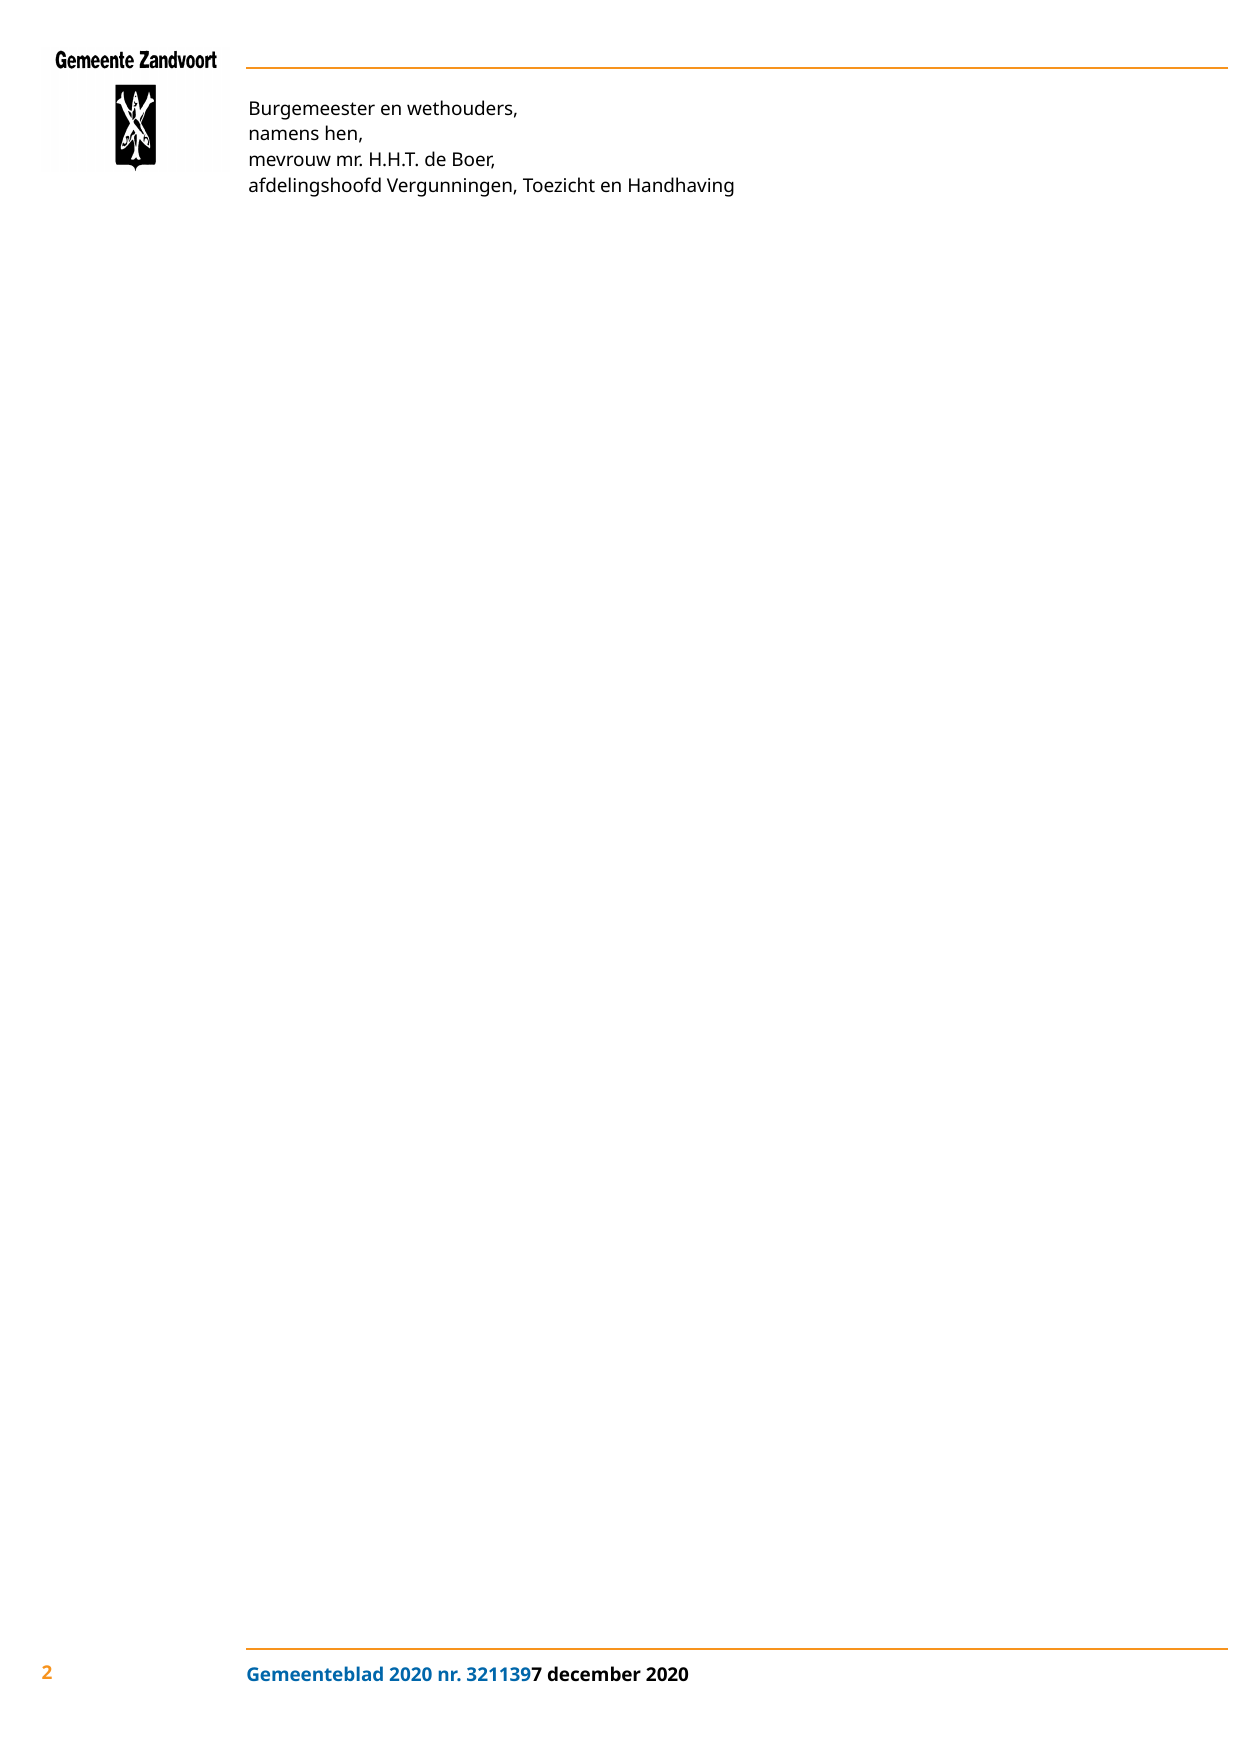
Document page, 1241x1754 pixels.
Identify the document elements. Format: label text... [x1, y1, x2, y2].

text afdelingshoofd Vergunningen, Toezicht en Handhaving [248, 172, 1152, 198]
text namens hen, [248, 121, 1152, 146]
text mevrouw mr. H.H.T. de Boer, [248, 146, 1152, 172]
text Burgemeester en wethouders, [248, 95, 1152, 121]
picture [41, 47, 231, 172]
